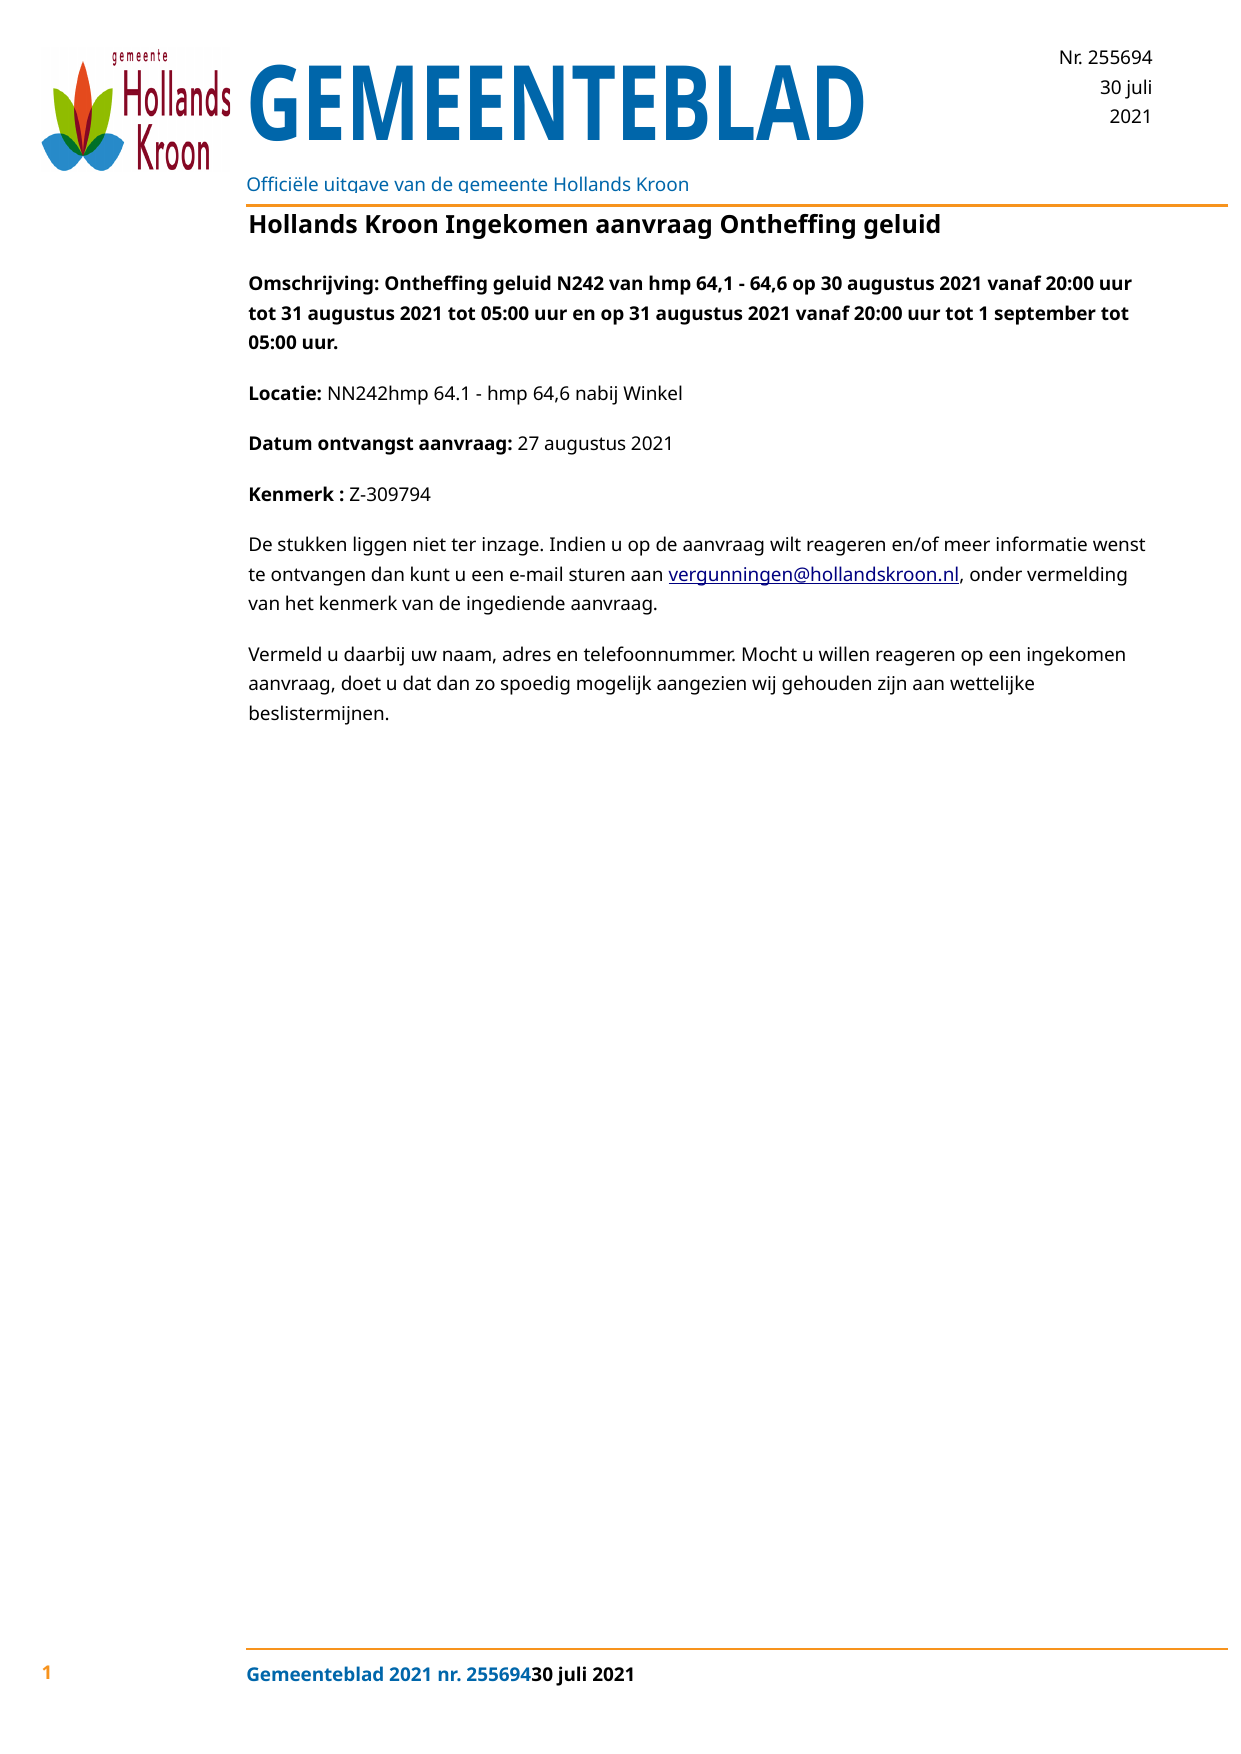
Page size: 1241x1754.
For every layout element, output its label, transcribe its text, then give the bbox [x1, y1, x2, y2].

text Datum ontvangst aanvraag: 27 augustus 2021 [248, 430, 1152, 456]
text Hollands Kroon Ingekomen aanvraag Ontheffing geluid [248, 207, 1152, 241]
text Locatie: NN242hmp 64.1 - hmp 64,6 nabij Winkel [248, 380, 1152, 406]
picture [41, 47, 231, 172]
text De stukken liggen niet ter inzage. Indien u op de aanvraag wilt reageren en/of meer informatie wenst te ontvangen dan kunt u een e-mail sturen aan vergunningen@hollandskroon.nl, onder vermelding van het kenmerk van de ingediende aanvraag. [248, 531, 1152, 616]
text Kenmerk : Z-309794 [248, 481, 1152, 506]
text Vermeld u daarbij uw naam, adres en telefoonnummer. Mocht u willen reageren op een ingekomen aanvraag, doet u dat dan zo spoedig mogelijk aangezien wij gehouden zijn aan wettelijke beslistermijnen. [248, 641, 1152, 726]
text Omschrijving: Ontheffing geluid N242 van hmp 64,1 - 64,6 op 30 augustus 2021 vanaf 20:00 uur tot 31 augustus 2021 tot 05:00 uur en op 31 augustus 2021 vanaf 20:00 uur tot 1 september tot 05:00 uur. [248, 270, 1152, 355]
